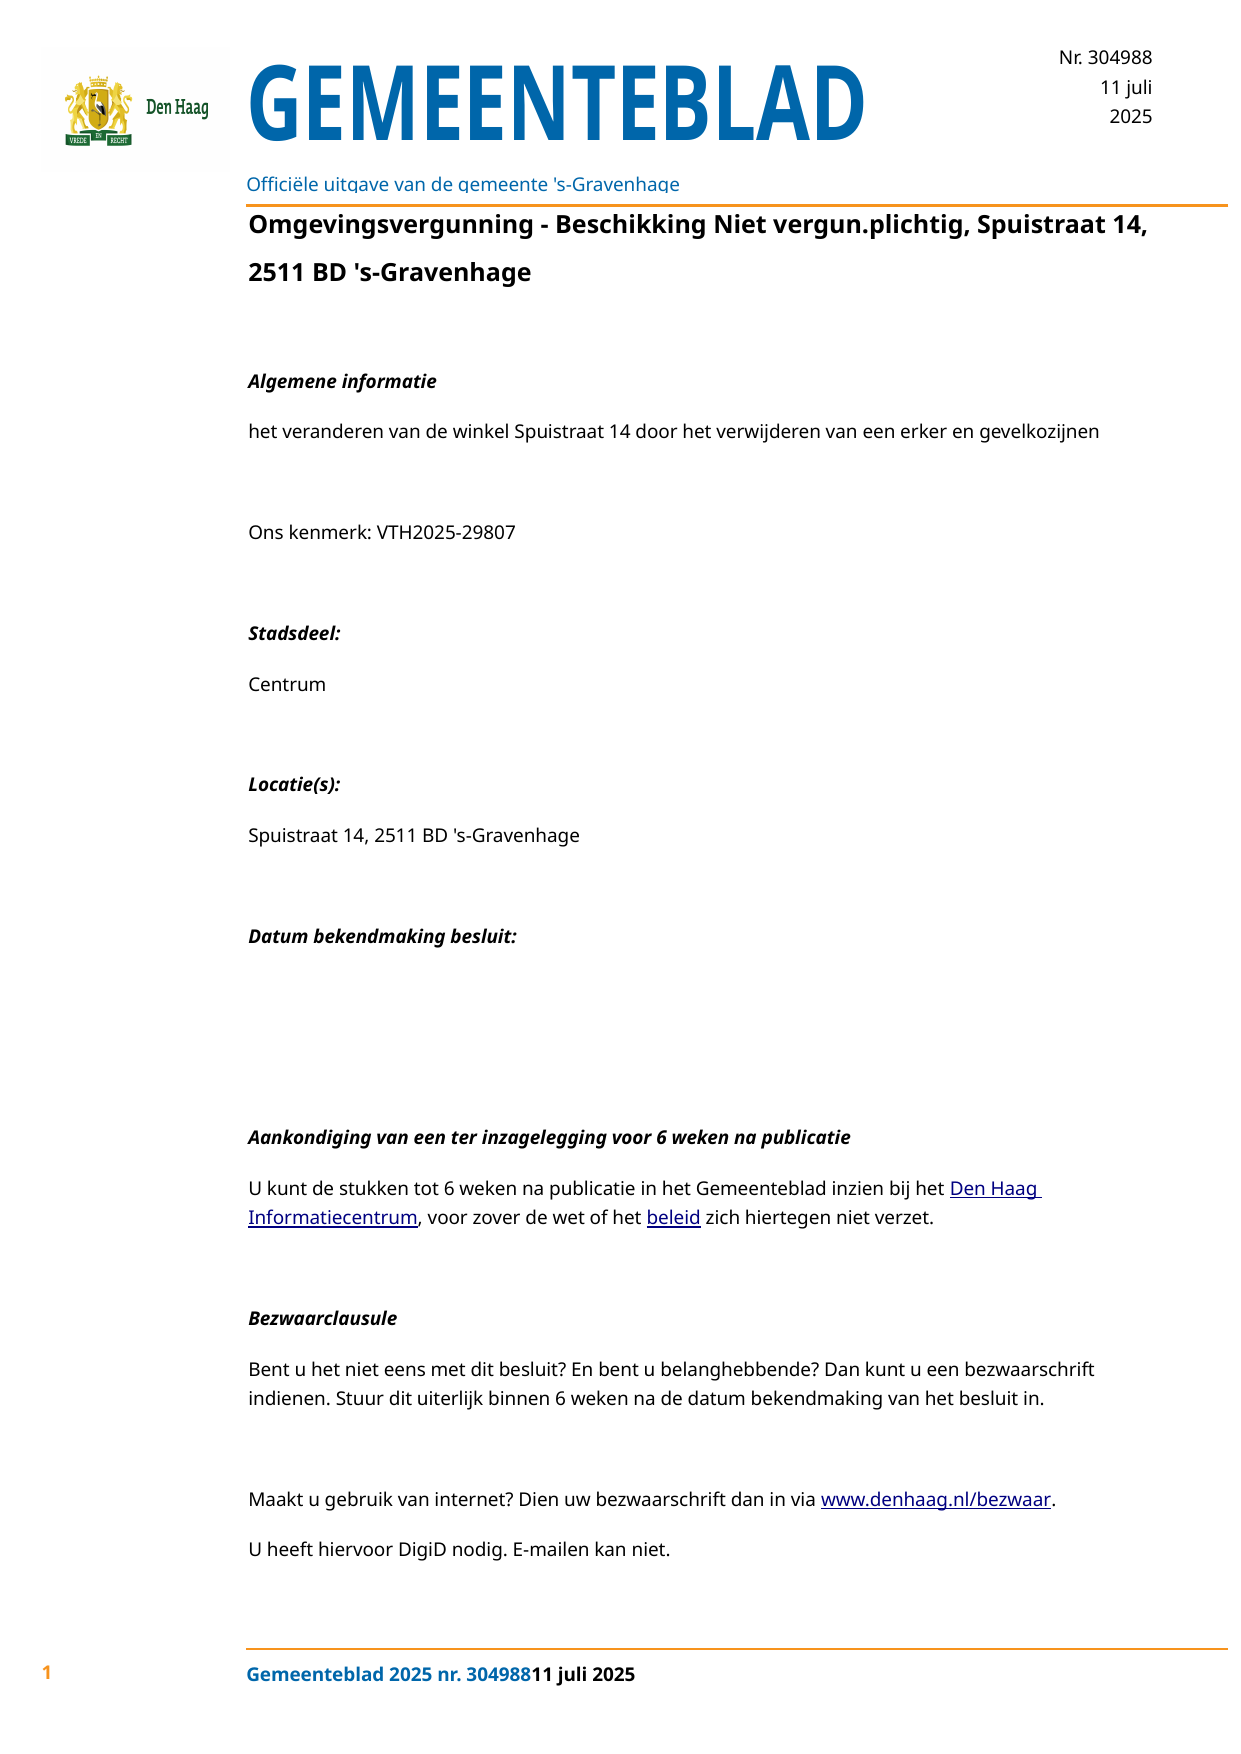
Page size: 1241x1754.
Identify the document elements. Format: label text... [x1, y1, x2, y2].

text Bent u het niet eens met dit besluit? En bent u belanghebbende? Dan kunt u een bezwaarschrift indienen. Stuur dit uiterlijk binnen 6 weken na de datum bekendmaking van het besluit in. [248, 1356, 1152, 1411]
text U kunt de stukken tot 6 weken na publicatie in het Gemeenteblad inzien bij het Den Haag Informatiecentrum, voor zover de wet of het beleid zich hiertegen niet verzet. [248, 1175, 1152, 1230]
text Algemene informatie [248, 368, 1152, 394]
text Stadsdeel: [248, 620, 1152, 646]
text Maakt u gebruik van internet? Dien uw bezwaarschrift dan in via www.denhaag.nl/bezwaar. [248, 1486, 1152, 1512]
text Spuistraat 14, 2511 BD 's-Gravenhage [248, 822, 1152, 848]
text U heeft hiervoor DigiD nodig. E-mailen kan niet. [248, 1537, 1152, 1562]
text het veranderen van de winkel Spuistraat 14 door het verwijderen van een erker en gevelkozijnen [248, 419, 1152, 444]
text Ons kenmerk: VTH2025-29807 [248, 519, 1152, 545]
text Locatie(s): [248, 772, 1152, 797]
text Centrum [248, 671, 1152, 697]
text Datum bekendmaking besluit: [248, 923, 1152, 949]
picture [41, 47, 231, 172]
text Aankondiging van een ter inzagelegging voor 6 weken na publicatie [248, 1124, 1152, 1150]
text Omgevingsvergunning - Beschikking Niet vergun.plichtig, Spuistraat 14, 2511 BD 's-Gravenhage [248, 207, 1152, 288]
text Bezwaarclausule [248, 1305, 1152, 1331]
